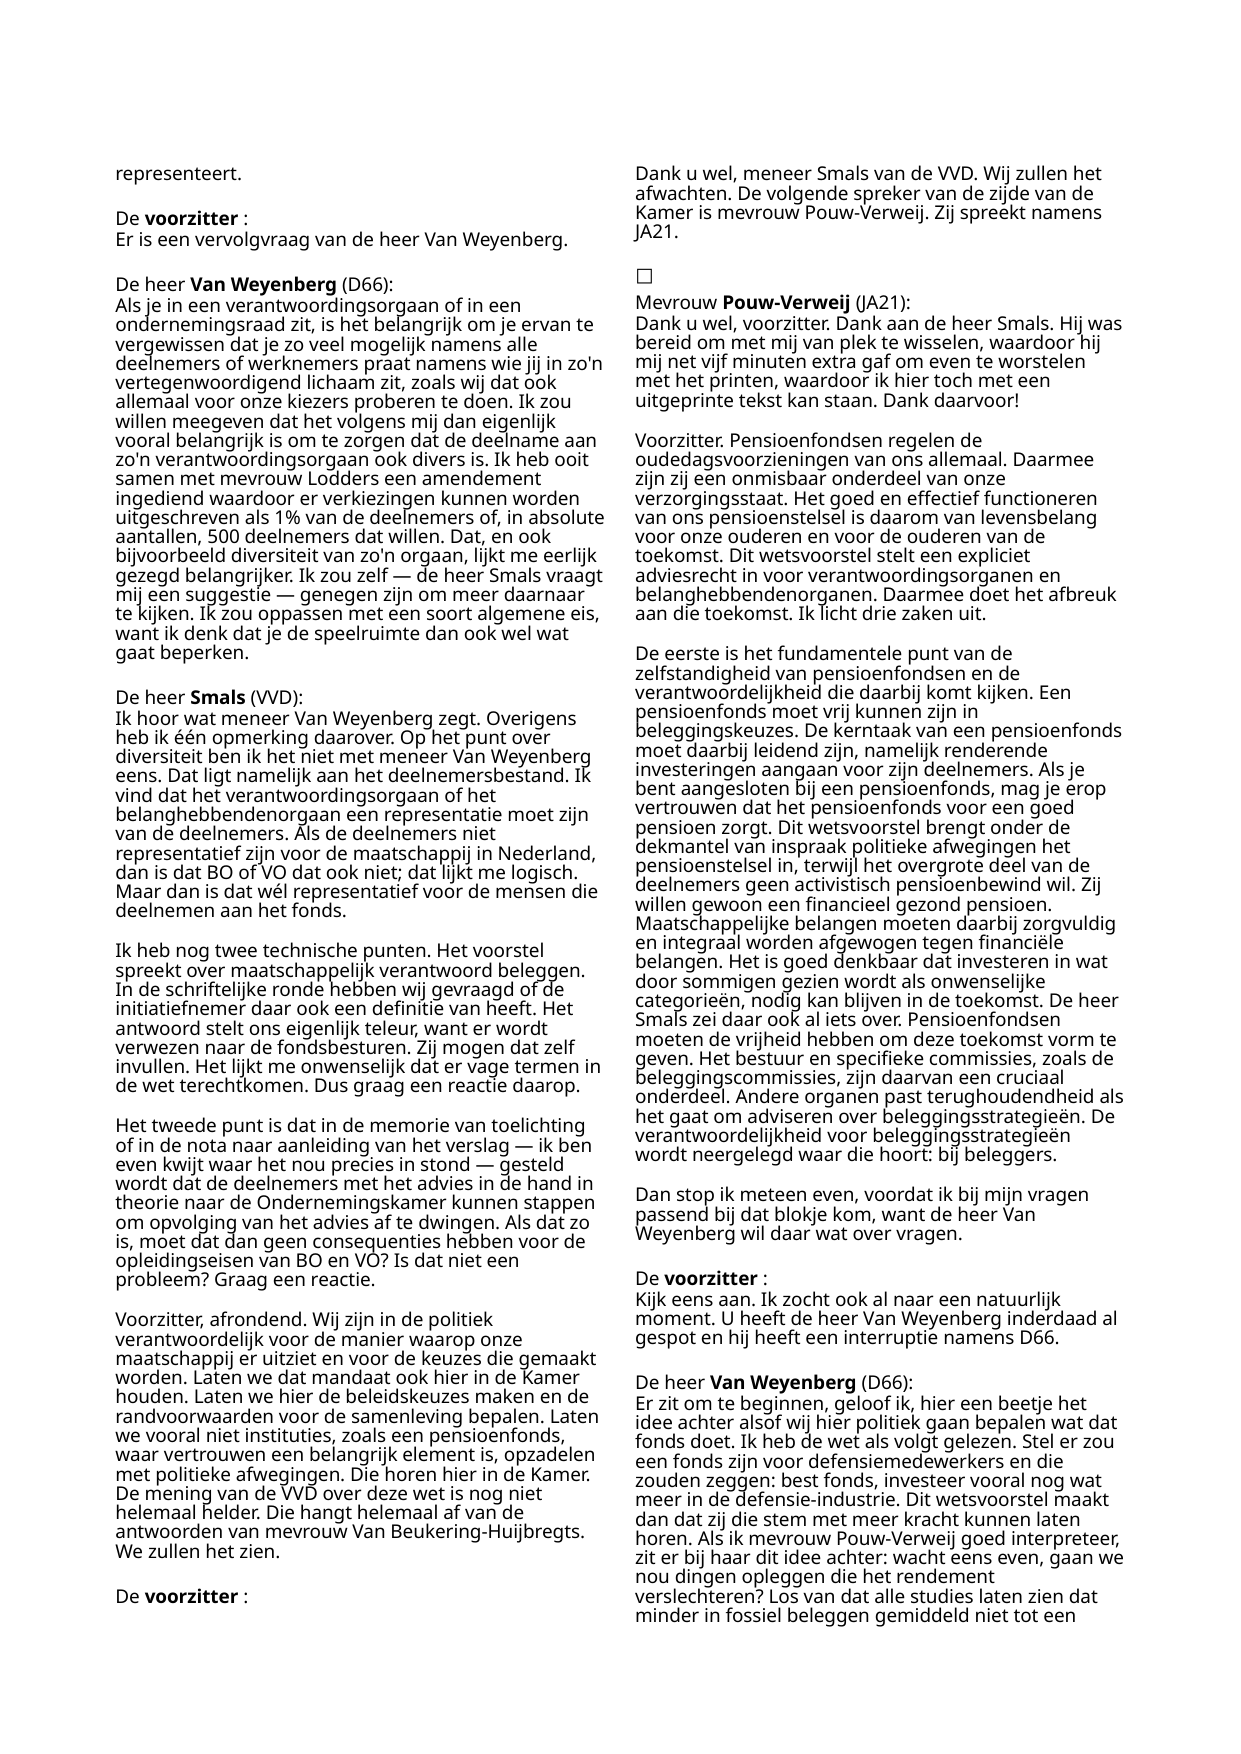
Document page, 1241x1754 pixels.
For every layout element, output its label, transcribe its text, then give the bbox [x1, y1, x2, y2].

text Als je in een verantwoordingsorgaan of in een ondernemingsraad zit, is het belangrijk om je ervan te vergewissen dat je zo veel mogelijk namens alle deelnemers of werknemers praat namens wie jij in zo'n vertegenwoordigend lichaam zit, zoals wij dat ook allemaal voor onze kiezers proberen te doen. Ik zou willen meegeven dat het volgens mij dan eigenlijk vooral belangrijk is om te zorgen dat de deelname aan zo'n verantwoordingsorgaan ook divers is. Ik heb ooit samen met mevrouw Lodders een amendement ingediend waardoor er verkiezingen kunnen worden uitgeschreven als 1% van de deelnemers of, in absolute aantallen, 500 deelnemers dat willen. Dat, en ook bijvoorbeeld diversiteit van zo'n orgaan, lijkt me eerlijk gezegd belangrijker. Ik zou zelf — de heer Smals vraagt mij een suggestie — genegen zijn om meer daarnaar te kijken. Ik zou oppassen met een soort algemene eis, want ik denk dat je de speelruimte dan ook wel wat gaat beperken. [115, 297, 605, 663]
text Er is een vervolgvraag van de heer Van Weyenberg. [115, 231, 605, 250]
text Ik hoor wat meneer Van Weyenberg zegt. Overigens heb ik één opmerking daarover. Op het punt over diversiteit ben ik het niet met meneer Van Weyenberg eens. Dat ligt namelijk aan het deelnemersbestand. Ik vind dat het verantwoordingsorgaan of het belanghebbendenorgaan een representatie moet zijn van de deelnemers. Als de deelnemers niet representatief zijn voor de maatschappij in Nederland, dan is dat BO of VO dat ook niet; dat lijkt me logisch. Maar dan is dat wél representatief voor de mensen die deelnemen aan het fonds. [115, 710, 605, 922]
text De voorzitter : [115, 1583, 605, 1608]
text Dank u wel, meneer Smals van de VVD. Wij zullen het afwachten. De volgende spreker van de zijde van de Kamer is mevrouw Pouw-Verweij. Zij spreekt namens JA21. [635, 165, 1125, 242]
text De voorzitter : [635, 1265, 1125, 1291]
text ⬜ [635, 263, 1125, 289]
text De eerste is het fundamentele punt van de zelfstandigheid van pensioenfondsen en de verantwoordelijkheid die daarbij komt kijken. Een pensioenfonds moet vrij kunnen zijn in beleggingskeuzes. De kerntaak van een pensioenfonds moet daarbij leidend zijn, namelijk renderende investeringen aangaan voor zijn deelnemers. Als je bent aangesloten bij een pensioenfonds, mag je erop vertrouwen dat het pensioenfonds voor een goed pensioen zorgt. Dit wetsvoorstel brengt onder de dekmantel van inspraak politieke afwegingen het pensioenstelsel in, terwijl het overgrote deel van de deelnemers geen activistisch pensioenbewind wil. Zij willen gewoon een financieel gezond pensioen. Maatschappelijke belangen moeten daarbij zorgvuldig en integraal worden afgewogen tegen financiële belangen. Het is goed denkbaar dat investeren in wat door sommigen gezien wordt als onwenselijke categorieën, nodig kan blijven in de toekomst. De heer Smals zei daar ook al iets over. Pensioenfondsen moeten de vrijheid hebben om deze toekomst vorm te geven. Het bestuur en specifieke commissies, zoals de beleggingscommissies, zijn daarvan een cruciaal onderdeel. Andere organen past terughoudendheid als het gaat om adviseren over beleggingsstrategieën. De verantwoordelijkheid voor beleggingsstrategieën wordt neergelegd waar die hoort: bij beleggers. [635, 645, 1125, 1166]
text Mevrouw Pouw-Verweij (JA21): [635, 289, 1125, 315]
text Er zit om te beginnen, geloof ik, hier een beetje het idee achter alsof wij hier politiek gaan bepalen wat dat fonds doet. Ik heb de wet als volgt gelezen. Stel er zou een fonds zijn voor defensiemedewerkers en die zouden zeggen: best fonds, investeer vooral nog wat meer in de defensie-industrie. Dit wetsvoorstel maakt dan dat zij die stem met meer kracht kunnen laten horen. Als ik mevrouw Pouw-Verweij goed interpreteer, zit er bij haar dit idee achter: wacht eens even, gaan we nou dingen opleggen die het rendement verslechteren? Los van dat alle studies laten zien dat minder in fossiel beleggen gemiddeld niet tot een [635, 1395, 1125, 1626]
text De heer Smals (VVD): [115, 684, 605, 710]
text De voorzitter : [115, 205, 605, 231]
text Het tweede punt is dat in de memorie van toelichting of in de nota naar aanleiding van het verslag — ik ben even kwijt waar het nou precies in stond — gesteld wordt dat de deelnemers met het advies in de hand in theorie naar de Ondernemingskamer kunnen stappen om opvolging van het advies af te dwingen. Als dat zo is, moet dat dan geen consequenties hebben voor de opleidingseisen van BO en VO? Is dat niet een probleem? Graag een reactie. [115, 1117, 605, 1291]
text Voorzitter. Pensioenfondsen regelen de oudedagsvoorzieningen van ons allemaal. Daarmee zijn zij een onmisbaar onderdeel van onze verzorgingsstaat. Het goed en effectief functioneren van ons pensioenstelsel is daarom van levensbelang voor onze ouderen en voor de ouderen van de toekomst. Dit wetsvoorstel stelt een expliciet adviesrecht in voor verantwoordingsorganen en belanghebbendenorganen. Daarmee doet het afbreuk aan die toekomst. Ik licht drie zaken uit. [635, 432, 1125, 624]
text Dan stop ik meteen even, voordat ik bij mijn vragen passend bij dat blokje kom, want de heer Van Weyenberg wil daar wat over vragen. [635, 1186, 1125, 1244]
text Voorzitter, afrondend. Wij zijn in de politiek verantwoordelijk voor de manier waarop onze maatschappij er uitziet en voor de keuzes die gemaakt worden. Laten we dat mandaat ook hier in de Kamer houden. Laten we hier de beleidskeuzes maken en de randvoorwaarden voor de samenleving bepalen. Laten we vooral niet instituties, zoals een pensioenfonds, waar vertrouwen een belangrijk element is, opzadelen met politieke afwegingen. Die horen hier in de Kamer. De mening van de VVD over deze wet is nog niet helemaal helder. Die hangt helemaal af van de antwoorden van mevrouw Van Beukering-Huijbregts. We zullen het zien. [115, 1311, 605, 1562]
text Dank u wel, voorzitter. Dank aan de heer Smals. Hij was bereid om met mij van plek te wisselen, waardoor hij mij net vijf minuten extra gaf om even te worstelen met het printen, waardoor ik hier toch met een uitgeprinte tekst kan staan. Dank daarvoor! [635, 315, 1125, 411]
text De heer Van Weyenberg (D66): [635, 1369, 1125, 1395]
text De heer Van Weyenberg (D66): [115, 271, 605, 297]
text Kijk eens aan. Ik zocht ook al naar een natuurlijk moment. U heeft de heer Van Weyenberg inderdaad al gespot en hij heeft een interruptie namens D66. [635, 1291, 1125, 1348]
text representeert. [115, 165, 605, 184]
text Ik heb nog twee technische punten. Het voorstel spreekt over maatschappelijk verantwoord beleggen. In de schriftelijke ronde hebben wij gevraagd of de initiatiefnemer daar ook een definitie van heeft. Het antwoord stelt ons eigenlijk teleur, want er wordt verwezen naar de fondsbesturen. Zij mogen dat zelf invullen. Het lijkt me onwenselijk dat er vage termen in de wet terechtkomen. Dus graag een reactie daarop. [115, 942, 605, 1097]
